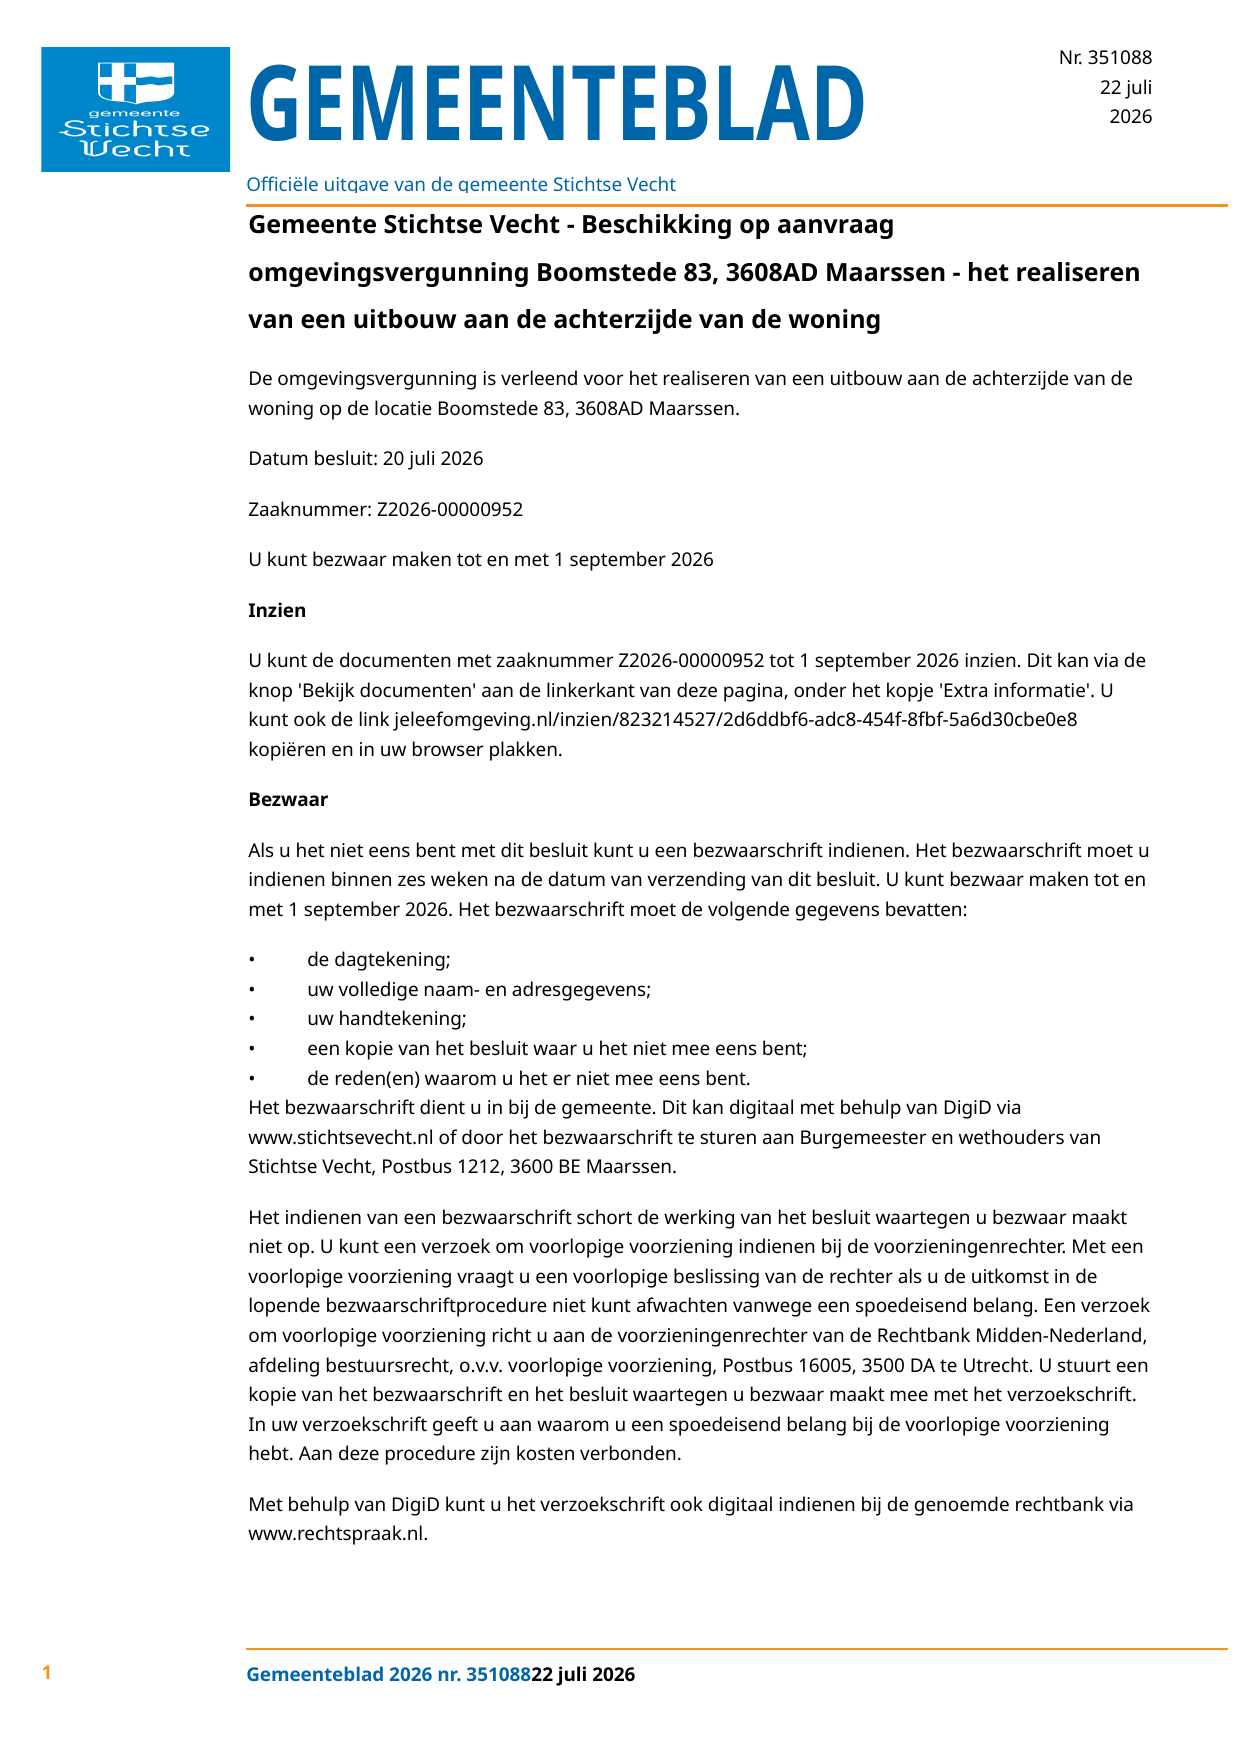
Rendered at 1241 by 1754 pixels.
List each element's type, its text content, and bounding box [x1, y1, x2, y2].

text Bezwaar [248, 786, 1152, 812]
list de reden(en) waarom u het er niet mee eens bent. [248, 1065, 1152, 1090]
text Zaaknummer: Z2026-00000952 [248, 496, 1152, 522]
list uw volledige naam- en adresgegevens; [248, 976, 1152, 1002]
text Inzien [248, 597, 1152, 622]
text Datum besluit: 20 juli 2026 [248, 446, 1152, 471]
list uw handtekening; [248, 1006, 1152, 1031]
list de dagtekening; [248, 946, 1152, 972]
text Het bezwaarschrift dient u in bij de gemeente. Dit kan digitaal met behulp van DigiD via www.stichtsevecht.nl of door het bezwaarschrift te sturen aan Burgemeester en wethouders van Stichtse Vecht, Postbus 1212, 3600 BE Maarssen. [248, 1094, 1152, 1179]
picture [137, 63, 174, 103]
picture [99, 63, 135, 101]
text Gemeente Stichtse Vecht - Beschikking op aanvraag omgevingsvergunning Boomstede 83, 3608AD Maarssen - het realiseren van een uitbouw aan de achterzijde van de woning [248, 207, 1152, 336]
text U kunt bezwaar maken tot en met 1 september 2026 [248, 546, 1152, 572]
text U kunt de documenten met zaaknummer Z2026-00000952 tot 1 september 2026 inzien. Dit kan via de knop 'Bekijk documenten' aan de linkerkant van deze pagina, onder het kopje 'Extra informatie'. U kunt ook de link jeleefomgeving.nl/inzien/823214527/2d6ddbf6-adc8-454f-8fbf-5a6d30cbe0e8 kopiëren en in uw browser plakken. [248, 647, 1152, 762]
text Het indienen van een bezwaarschrift schort de werking van het besluit waartegen u bezwaar maakt niet op. U kunt een verzoek om voorlopige voorziening indienen bij de voorzieningenrechter. Met een voorlopige voorziening vraagt u een voorlopige beslissing van de rechter als u de uitkomst in de lopende bezwaarschriftprocedure niet kunt afwachten vanwege een spoedeisend belang. Een verzoek om voorlopige voorziening richt u aan de voorzieningenrechter van de Rechtbank Midden-Nederland, afdeling bestuursrecht, o.v.v. voorlopige voorziening, Postbus 16005, 3500 DA te Utrecht. U stuurt een kopie van het bezwaarschrift en het besluit waartegen u bezwaar maakt mee met het verzoekschrift. In uw verzoekschrift geeft u aan waarom u een spoedeisend belang bij de voorlopige voorziening hebt. Aan deze procedure zijn kosten verbonden. [248, 1204, 1152, 1466]
text Met behulp van DigiD kunt u het verzoekschrift ook digitaal indienen bij de genoemde rechtbank via www.rechtspraak.nl. [248, 1491, 1152, 1546]
text De omgevingsvergunning is verleend voor het realiseren van een uitbouw aan de achterzijde van de woning op de locatie Boomstede 83, 3608AD Maarssen. [248, 366, 1152, 421]
text Als u het niet eens bent met dit besluit kunt u een bezwaarschrift indienen. Het bezwaarschrift moet u indienen binnen zes weken na de datum van verzending van dit besluit. U kunt bezwaar maken tot en met 1 september 2026. Het bezwaarschrift moet de volgende gegevens bevatten: [248, 837, 1152, 922]
list een kopie van het besluit waar u het niet mee eens bent; [248, 1035, 1152, 1061]
